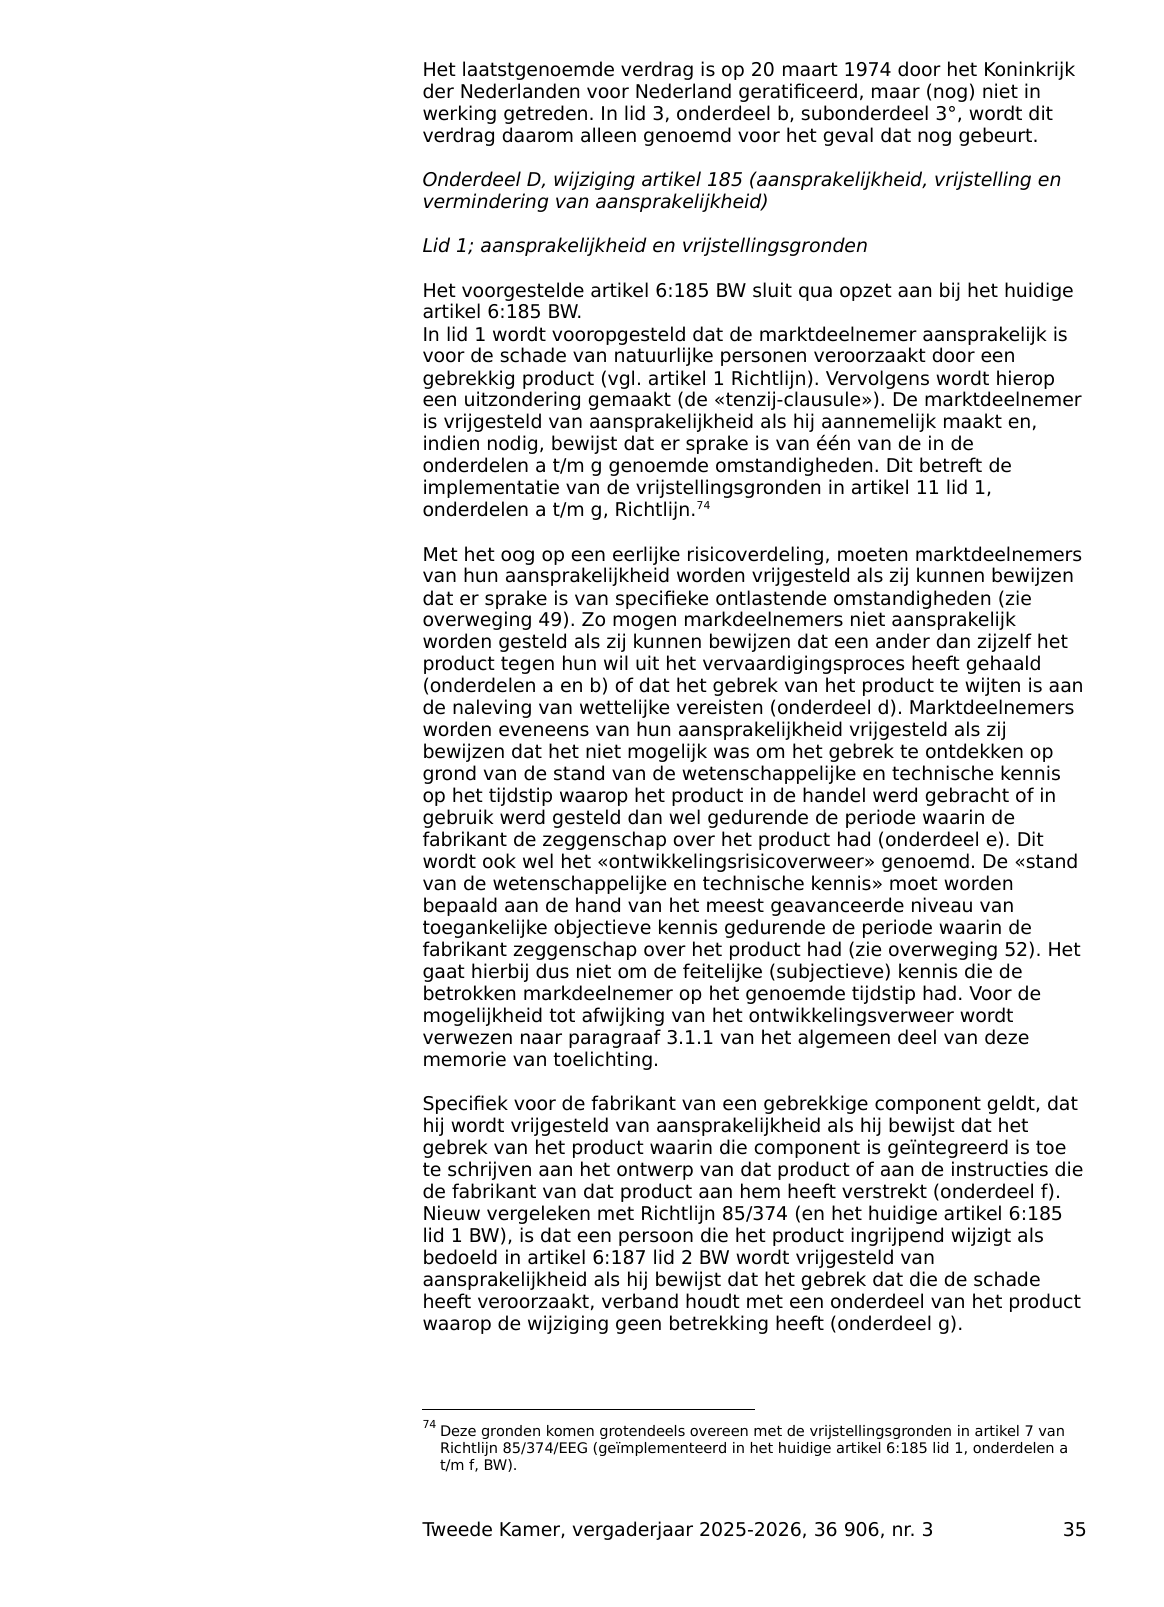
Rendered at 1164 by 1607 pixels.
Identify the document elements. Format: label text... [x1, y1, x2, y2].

text Het laatstgenoemde verdrag is op 20 maart 1974 door het Koninkrijk der Nederlanden voor Nederland geratificeerd, maar (nog) niet in werking getreden. In lid 3, onderdeel b, subonderdeel 3°, wordt dit verdrag daarom alleen genoemd voor het geval dat nog gebeurt. [422, 59, 1087, 147]
text Met het oog op een eerlijke risicoverdeling, moeten marktdeelnemers van hun aansprakelijkheid worden vrijgesteld als zij kunnen bewijzen dat er sprake is van specifieke ontlastende omstandigheden (zie overweging 49). Zo mogen markdeelnemers niet aansprakelijk worden gesteld als zij kunnen bewijzen dat een ander dan zijzelf het product tegen hun wil uit het vervaardigingsproces heeft gehaald (onderdelen a en b) of dat het gebrek van het product te wijten is aan de naleving van wettelijke vereisten (onderdeel d). Marktdeelnemers worden eveneens van hun aansprakelijkheid vrijgesteld als zij bewijzen dat het niet mogelijk was om het gebrek te ontdekken op grond van de stand van de wetenschappelijke en technische kennis op het tijdstip waarop het product in de handel werd gebracht of in gebruik werd gesteld dan wel gedurende de periode waarin de fabrikant de zeggenschap over het product had (onderdeel e). Dit wordt ook wel het «ontwikkelingsrisicoverweer» genoemd. De «stand van de wetenschappelijke en technische kennis» moet worden bepaald aan de hand van het meest geavanceerde niveau van toegankelijke objectieve kennis gedurende de periode waarin de fabrikant zeggenschap over het product had (zie overweging 52). Het gaat hierbij dus niet om de feitelijke (subjectieve) kennis die de betrokken markdeelnemer op het genoemde tijdstip had. Voor de mogelijkheid tot afwijking van het ontwikkelingsverweer wordt verwezen naar paragraaf 3.1.1 van het algemeen deel van deze memorie van toelichting. [422, 543, 1087, 1071]
text Deze gronden komen grotendeels overeen met de vrijstellingsgronden in artikel 7 van Richtlijn 85/374/EEG (geïmplementeerd in het huidige artikel 6:185 lid 1, onderdelen a t/m f, BW). [422, 1418, 1087, 1474]
subtitle Onderdeel D, wijziging artikel 185 (aansprakelijkheid, vrijstelling en vermindering van aansprakelijkheid) [422, 169, 1087, 213]
text In lid 1 wordt vooropgesteld dat de marktdeelnemer aansprakelijk is voor de schade van natuurlijke personen veroorzaakt door een gebrekkig product (vgl. artikel 1 Richtlijn). Vervolgens wordt hierop een uitzondering gemaakt (de «tenzij-clausule»). De marktdeelnemer is vrijgesteld van aansprakelijkheid als hij aannemelijk maakt en, indien nodig, bewijst dat er sprake is van één van de in de onderdelen a t/m g genoemde omstandigheden. Dit betreft de implementatie van de vrijstellingsgronden in artikel 11 lid 1, onderdelen a t/m g, Richtlijn. [422, 323, 1087, 521]
subtitle Lid 1; aansprakelijkheid en vrijstellingsgronden [422, 235, 1087, 257]
text Specifiek voor de fabrikant van een gebrekkige component geldt, dat hij wordt vrijgesteld van aansprakelijkheid als hij bewijst dat het gebrek van het product waarin die component is geïntegreerd is toe te schrijven aan het ontwerp van dat product of aan de instructies die de fabrikant van dat product aan hem heeft verstrekt (onderdeel f). Nieuw vergeleken met Richtlijn 85/374 (en het huidige artikel 6:185 lid 1 BW), is dat een persoon die het product ingrijpend wijzigt als bedoeld in artikel 6:187 lid 2 BW wordt vrijgesteld van aansprakelijkheid als hij bewijst dat het gebrek dat die de schade heeft veroorzaakt, verband houdt met een onderdeel van het product waarop de wijziging geen betrekking heeft (onderdeel g). [422, 1093, 1087, 1335]
text Het voorgestelde artikel 6:185 BW sluit qua opzet aan bij het huidige artikel 6:185 BW. [422, 279, 1087, 323]
